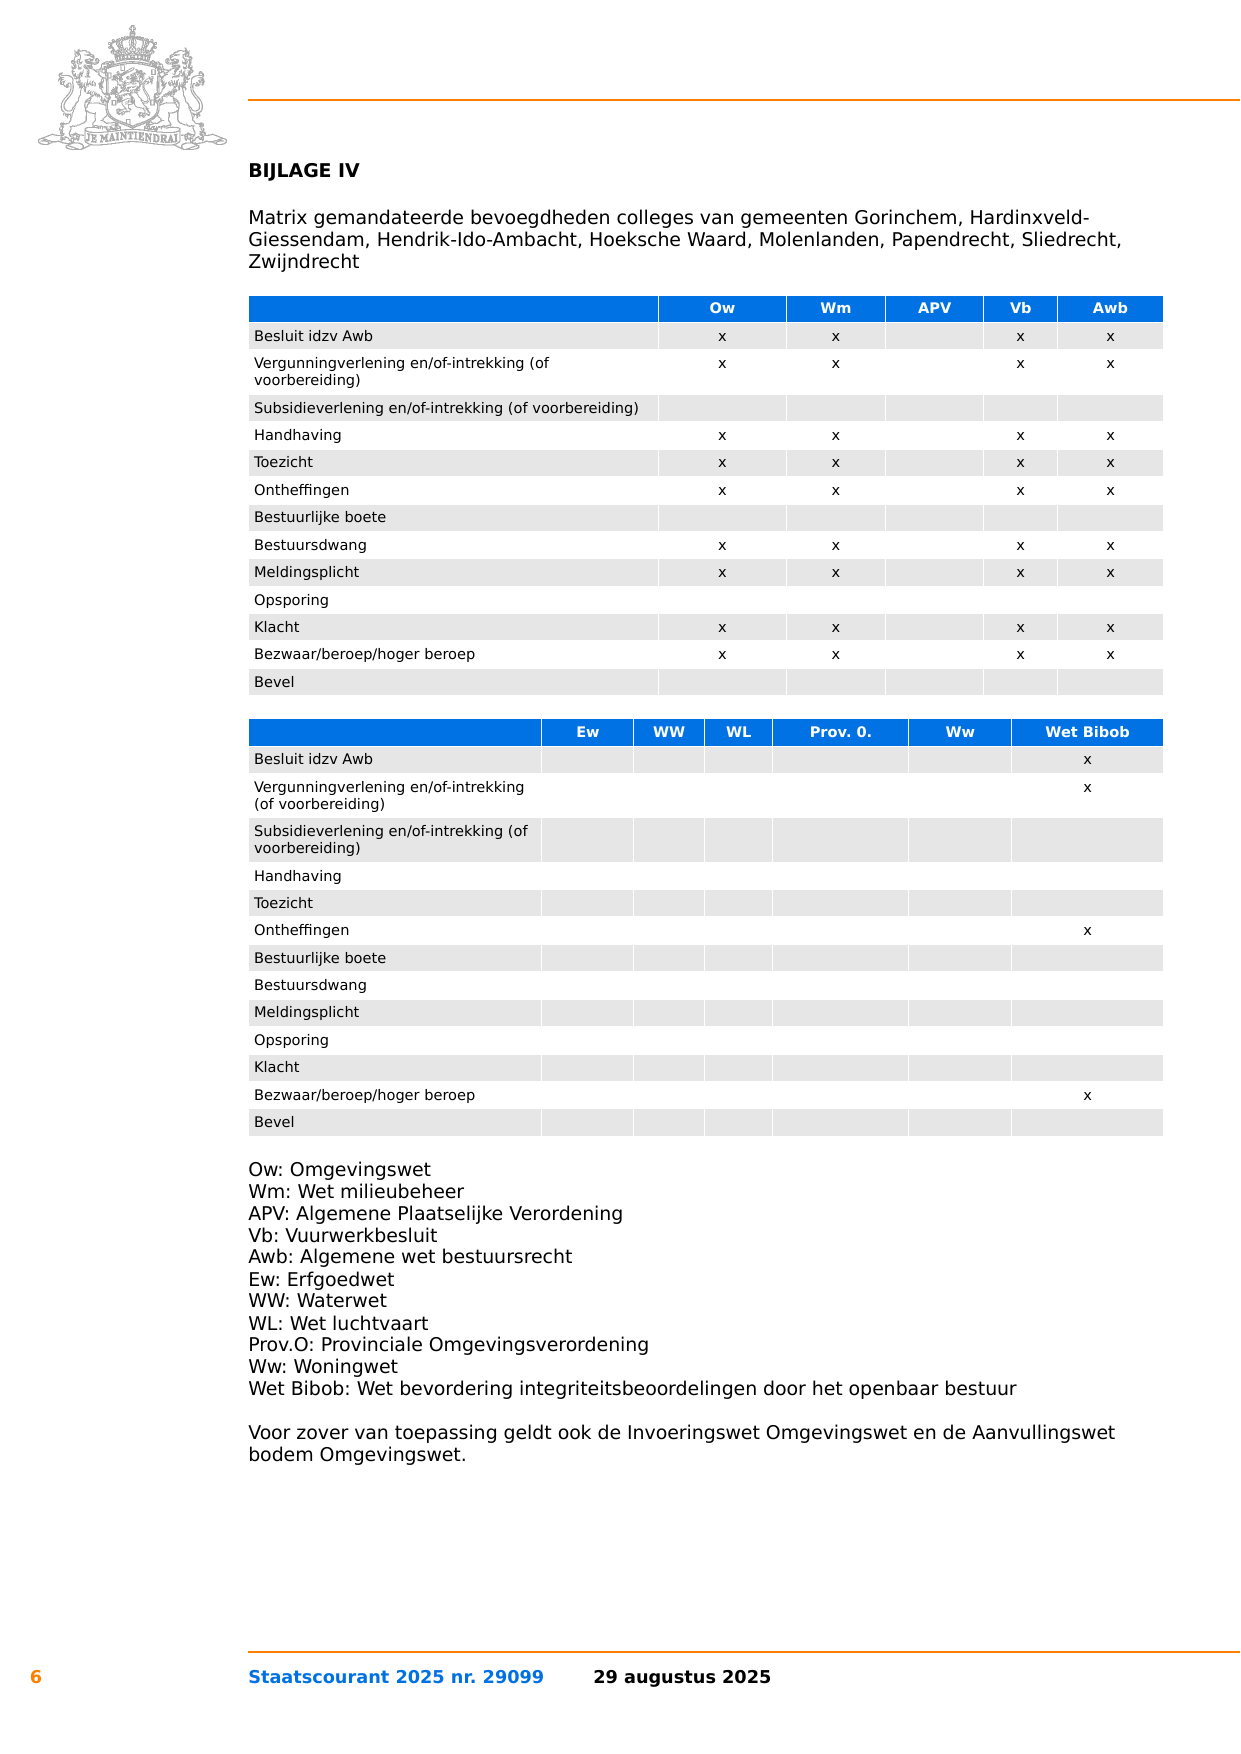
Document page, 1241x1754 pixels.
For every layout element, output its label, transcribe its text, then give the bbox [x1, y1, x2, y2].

table_cell [1012, 1055, 1163, 1081]
table_cell Subsidieverlening en/of-intrekking (of voorbereiding) [249, 818, 541, 862]
table_cell x [984, 559, 1057, 586]
table_cell [773, 1000, 908, 1026]
table_cell [1012, 945, 1163, 971]
table_cell [634, 1027, 704, 1053]
table_cell x [659, 422, 786, 449]
table_cell [773, 972, 908, 999]
table_cell [542, 972, 633, 999]
table_cell [773, 1027, 908, 1053]
table_cell Meldingsplicht [249, 559, 658, 586]
table_cell [634, 945, 704, 971]
table_cell Handhaving [249, 863, 541, 889]
table_header Ew [542, 719, 633, 746]
table_cell [1058, 669, 1163, 695]
table_cell x [659, 450, 786, 476]
table_cell [909, 818, 1011, 862]
table_cell Ontheffingen [249, 477, 658, 503]
table_cell [705, 1027, 772, 1053]
table_cell [886, 559, 983, 586]
table_cell x [787, 559, 885, 586]
table_cell [634, 774, 704, 817]
table_cell Besluit idzv Awb [249, 747, 541, 773]
table_cell [542, 1082, 633, 1108]
table_cell [886, 323, 983, 349]
table_cell [909, 747, 1011, 773]
table_cell [787, 505, 885, 531]
table_cell [542, 918, 633, 944]
table_cell [886, 669, 983, 695]
table_cell [634, 1082, 704, 1108]
table_cell x [659, 614, 786, 640]
table_cell [909, 890, 1011, 916]
text Voor zover van toepassing geldt ook de Invoeringswet Omgevingswet en de Aanvullingswet bodem Omgevingswet. [248, 1422, 1163, 1466]
table_cell [542, 747, 633, 773]
table_cell [773, 1082, 908, 1108]
table_cell [886, 422, 983, 449]
text Awb: Algemene wet bestuursrecht [248, 1246, 1163, 1268]
table_cell Bezwaar/beroep/hoger beroep [249, 641, 658, 668]
table_header Ow [659, 296, 786, 322]
table_cell x [1012, 774, 1163, 817]
table_cell [1058, 395, 1163, 421]
table_cell [909, 1027, 1011, 1053]
text Wm: Wet milieubeheer [248, 1181, 1163, 1202]
text Ew: Erfgoedwet [248, 1268, 1163, 1290]
table_cell [634, 863, 704, 889]
table_cell [909, 945, 1011, 971]
table_cell [984, 505, 1057, 531]
table_cell [634, 972, 704, 999]
table_cell x [787, 450, 885, 476]
table_cell Bestuurlijke boete [249, 505, 658, 531]
table_cell [705, 1082, 772, 1108]
table_cell [1058, 505, 1163, 531]
table_header WL [705, 719, 772, 746]
table_cell [773, 945, 908, 971]
table_cell x [1058, 422, 1163, 449]
table_cell [909, 972, 1011, 999]
table_cell [705, 774, 772, 817]
table_cell [659, 669, 786, 695]
table_cell [1012, 1027, 1163, 1053]
table_cell [705, 945, 772, 971]
table_cell Vergunningverlening en/of-intrekking (of voorbereiding) [249, 774, 541, 817]
table_cell x [1012, 1082, 1163, 1108]
table_cell [634, 1000, 704, 1026]
table_header Wet Bibob [1012, 719, 1163, 746]
table_cell [705, 747, 772, 773]
table_cell x [787, 323, 885, 349]
table_cell [773, 918, 908, 944]
table_cell x [984, 323, 1057, 349]
table_cell Toezicht [249, 890, 541, 916]
table_cell Besluit idzv Awb [249, 323, 658, 349]
table_cell [705, 890, 772, 916]
table_cell [542, 863, 633, 889]
text WL: Wet luchtvaart [248, 1312, 1163, 1334]
table_cell Toezicht [249, 450, 658, 476]
table_cell Bevel [249, 669, 658, 695]
table_cell [909, 774, 1011, 817]
table_cell x [984, 614, 1057, 640]
table_cell x [1058, 559, 1163, 586]
table_header [249, 296, 658, 322]
table_cell [542, 818, 633, 862]
table_cell [909, 1082, 1011, 1108]
table_cell Vergunningverlening en/of-intrekking (of voorbereiding) [249, 351, 658, 394]
text WW: Waterwet [248, 1290, 1163, 1312]
table_cell [773, 1055, 908, 1081]
table_cell Handhaving [249, 422, 658, 449]
table_cell [787, 587, 885, 613]
table_cell Bevel [249, 1109, 541, 1136]
table_cell [634, 747, 704, 773]
table_cell Klacht [249, 1055, 541, 1081]
table_cell x [1058, 614, 1163, 640]
table_cell [909, 918, 1011, 944]
table_cell [773, 863, 908, 889]
text Ow: Omgevingswet [248, 1158, 1163, 1181]
table_cell [705, 818, 772, 862]
table_cell [1012, 818, 1163, 862]
table_cell [1012, 1109, 1163, 1136]
table_cell x [787, 422, 885, 449]
table_cell [886, 450, 983, 476]
table_cell [787, 669, 885, 695]
table_cell Opsporing [249, 1027, 541, 1053]
table_cell Bestuursdwang [249, 532, 658, 558]
table_cell x [659, 477, 786, 503]
text Ww: Woningwet [248, 1356, 1163, 1378]
table_cell [773, 774, 908, 817]
table_cell [705, 863, 772, 889]
table_header Vb [984, 296, 1057, 322]
table_cell [984, 587, 1057, 613]
table_cell [773, 747, 908, 773]
table_cell [1012, 972, 1163, 999]
table_cell [984, 669, 1057, 695]
table_cell [1012, 1000, 1163, 1026]
table_cell [909, 863, 1011, 889]
table_cell x [787, 641, 885, 668]
table_header Wm [787, 296, 885, 322]
text Vb: Vuurwerkbesluit [248, 1224, 1163, 1246]
table_cell x [787, 351, 885, 394]
text APV: Algemene Plaatselijke Verordening [248, 1202, 1163, 1224]
table_cell [787, 395, 885, 421]
table_header [249, 719, 541, 746]
table_cell [773, 818, 908, 862]
table_cell [1012, 863, 1163, 889]
table_cell x [659, 641, 786, 668]
table_cell x [984, 351, 1057, 394]
table_cell Meldingsplicht [249, 1000, 541, 1026]
table_cell [984, 395, 1057, 421]
table_cell [634, 1055, 704, 1081]
table_cell x [1012, 747, 1163, 773]
table_cell [659, 587, 786, 613]
table_cell [542, 1055, 633, 1081]
table_cell [1058, 587, 1163, 613]
table_cell [634, 818, 704, 862]
table_cell [542, 1109, 633, 1136]
text Prov.O: Provinciale Omgevingsverordening [248, 1334, 1163, 1356]
table_cell x [984, 450, 1057, 476]
table_header Ww [909, 719, 1011, 746]
table_cell [773, 1109, 908, 1136]
table_cell [634, 1109, 704, 1136]
table_cell [542, 1027, 633, 1053]
table_cell Bezwaar/beroep/hoger beroep [249, 1082, 541, 1108]
table_cell [705, 972, 772, 999]
table_cell [542, 890, 633, 916]
table_cell [542, 774, 633, 817]
table_cell Bestuurlijke boete [249, 945, 541, 971]
table_header APV [886, 296, 983, 322]
table_cell [909, 1000, 1011, 1026]
table_header WW [634, 719, 704, 746]
table_cell Opsporing [249, 587, 658, 613]
table_header Prov. 0. [773, 719, 908, 746]
text Matrix gemandateerde bevoegdheden colleges van gemeenten Gorinchem, Hardinxveld-Giessendam, Hendrik-Ido-Ambacht, Hoeksche Waard, Molenlanden, Papendrecht, Sliedrecht, Zwijndrecht [248, 207, 1163, 273]
table_cell [659, 505, 786, 531]
subtitle BIJLAGE IV [248, 160, 1163, 182]
table_cell x [659, 532, 786, 558]
table_cell [705, 1000, 772, 1026]
table_cell x [787, 614, 885, 640]
table_cell x [659, 323, 786, 349]
table_cell x [1012, 918, 1163, 944]
table_cell [886, 505, 983, 531]
table_cell x [659, 351, 786, 394]
table_cell [705, 1055, 772, 1081]
table_cell [886, 587, 983, 613]
table_cell Klacht [249, 614, 658, 640]
table_cell x [787, 532, 885, 558]
table_cell [705, 918, 772, 944]
table_cell [886, 477, 983, 503]
table_cell Ontheffingen [249, 918, 541, 944]
table_cell [705, 1109, 772, 1136]
table_cell [886, 395, 983, 421]
table_cell x [984, 641, 1057, 668]
table_cell x [659, 559, 786, 586]
table_cell x [1058, 641, 1163, 668]
table_cell x [1058, 450, 1163, 476]
table_cell x [984, 422, 1057, 449]
text Wet Bibob: Wet bevordering integriteitsbeoordelingen door het openbaar bestuur [248, 1378, 1163, 1400]
table_cell [542, 945, 633, 971]
picture [38, 25, 227, 150]
table_cell [886, 641, 983, 668]
table_cell x [1058, 323, 1163, 349]
table_cell [773, 890, 908, 916]
table_cell [634, 918, 704, 944]
table_cell [634, 890, 704, 916]
table_cell Bestuursdwang [249, 972, 541, 999]
table_cell x [787, 477, 885, 503]
table_cell x [1058, 351, 1163, 394]
table_cell [659, 395, 786, 421]
table_cell [886, 614, 983, 640]
table_header Awb [1058, 296, 1163, 322]
table_cell x [984, 532, 1057, 558]
table_cell Subsidieverlening en/of-intrekking (of voorbereiding) [249, 395, 658, 421]
table_cell x [1058, 532, 1163, 558]
table_cell [542, 1000, 633, 1026]
table_cell x [1058, 477, 1163, 503]
table_cell x [984, 477, 1057, 503]
table_cell [909, 1055, 1011, 1081]
table_cell [886, 351, 983, 394]
table_cell [1012, 890, 1163, 916]
table_cell [909, 1109, 1011, 1136]
table_cell [886, 532, 983, 558]
